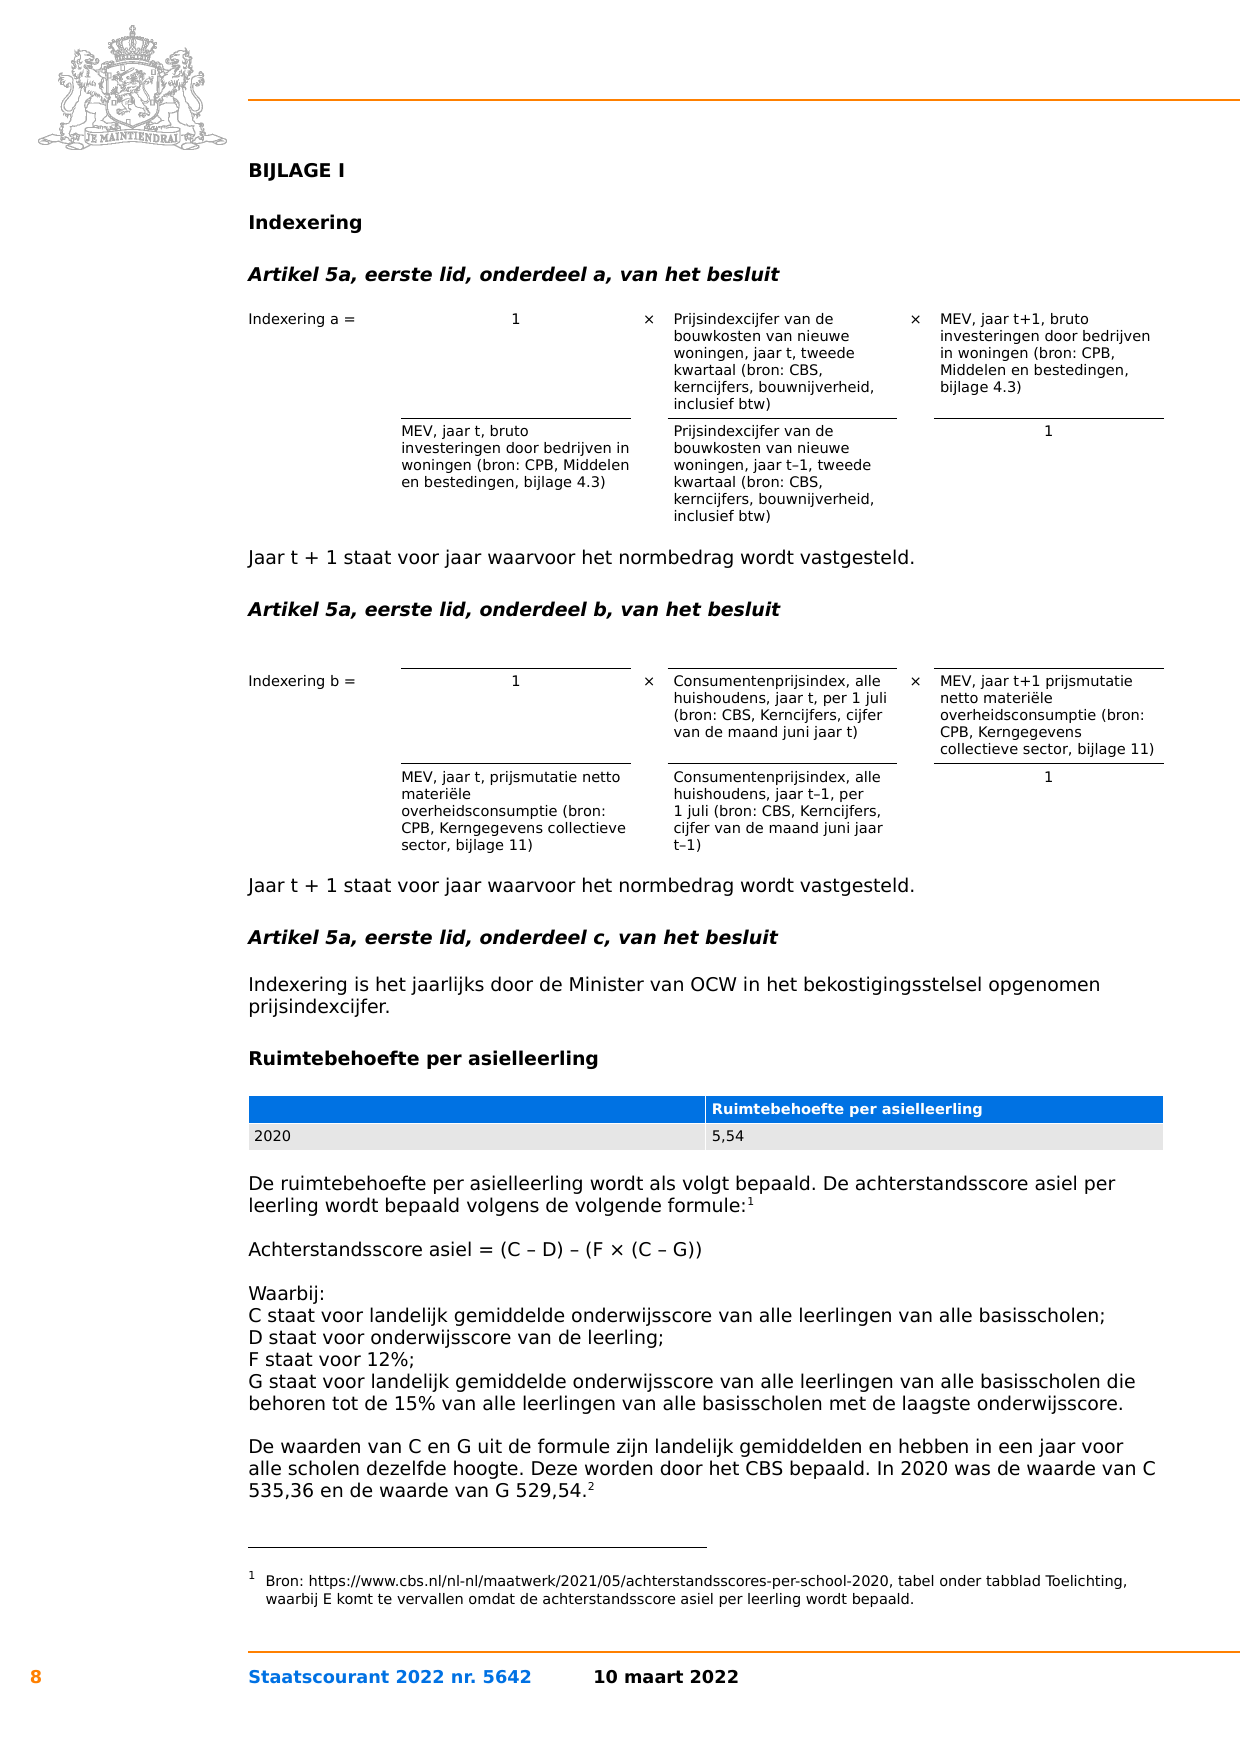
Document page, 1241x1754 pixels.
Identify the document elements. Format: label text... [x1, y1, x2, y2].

text De ruimtebehoefte per asielleerling wordt als volgt bepaald. De achterstandsscore asiel per leerling wordt bepaald volgens de volgende formule: [248, 1173, 1163, 1217]
table_header [934, 646, 1163, 667]
table_cell Indexering b = [248, 668, 401, 853]
text Jaar t + 1 staat voor jaar waarvoor het normbedrag wordt vastgesteld. [248, 547, 1163, 569]
text D staat voor onderwijsscore van de leerling; [248, 1327, 1163, 1348]
table_header Prijsindexcijfer van de bouwkosten van nieuwe woningen, jaar t, tweede kwartaal (bron: CBS, kerncijfers, bouwnijverheid, inclusief btw) [668, 311, 897, 417]
table_header [248, 646, 401, 667]
subtitle Artikel 5a, eerste lid, onderdeel a, van het besluit [248, 264, 1163, 286]
table_cell Consumentenprijsindex, alle huishoudens, jaar t, per 1 juli (bron: CBS, Kerncijfers, cijfer van de maand juni jaar t) [668, 669, 897, 763]
table_cell 1 [401, 669, 631, 763]
text Bron: https://www.cbs.nl/nl-nl/maatwerk/2021/05/achterstandsscores-per-school-2020, tabel onder tabblad Toelichting, waarbij E komt te vervallen omdat de achterstandsscore asiel per leerling wordt bepaald. [248, 1569, 1163, 1608]
table_header × [631, 311, 667, 525]
table_header × [897, 311, 934, 525]
text C staat voor landelijk gemiddelde onderwijsscore van alle leerlingen van alle basisscholen; [248, 1304, 1163, 1327]
table_header Indexering a = [248, 311, 401, 525]
table_header 1 [401, 311, 631, 417]
subtitle Artikel 5a, eerste lid, onderdeel c, van het besluit [248, 927, 1163, 949]
text G staat voor landelijk gemiddelde onderwijsscore van alle leerlingen van alle basisscholen die behoren tot de 15% van alle leerlingen van alle basisscholen met de laagste onderwijsscore. [248, 1371, 1163, 1414]
subtitle Indexering [248, 212, 1163, 234]
table_header MEV, jaar t+1, bruto investeringen door bedrijven in woningen (bron: CPB, Middelen en bestedingen, bijlage 4.3) [934, 311, 1163, 417]
table_cell MEV, jaar t+1 prijsmutatie netto materiële overheidsconsumptie (bron: CPB, Kerngegevens collectieve sector, bijlage 11) [934, 669, 1163, 763]
table_cell 1 [934, 419, 1163, 525]
text Waarbij: [248, 1283, 1163, 1304]
table_header [897, 646, 934, 667]
text Indexering is het jaarlijks door de Minister van OCW in het bekostigingsstelsel opgenomen prijsindexcijfer. [248, 974, 1163, 1018]
subtitle Ruimtebehoefte per asielleerling [248, 1048, 1163, 1070]
table_cell × [897, 668, 934, 853]
table_header [401, 646, 631, 667]
table_cell MEV, jaar t, bruto investeringen door bedrijven in woningen (bron: CPB, Middelen en bestedingen, bijlage 4.3) [401, 419, 631, 525]
text Achterstandsscore asiel = (C – D) – (F × (C – G)) [248, 1239, 1163, 1261]
table_cell Prijsindexcijfer van de bouwkosten van nieuwe woningen, jaar t–1, tweede kwartaal (bron: CBS, kerncijfers, bouwnijverheid, inclusief btw) [668, 419, 897, 525]
text Jaar t + 1 staat voor jaar waarvoor het normbedrag wordt vastgesteld. [248, 875, 1163, 897]
subtitle BIJLAGE I [248, 160, 1163, 182]
table_header Ruimtebehoefte per asielleerling [706, 1096, 1163, 1123]
table_cell 1 [934, 764, 1163, 853]
table_header [668, 646, 897, 667]
table_cell 5,54 [706, 1124, 1163, 1150]
table_cell MEV, jaar t, prijsmutatie netto materiële overheidsconsumptie (bron: CPB, Kerngegevens collectieve sector, bijlage 11) [401, 764, 631, 853]
table_cell 2020 [249, 1124, 705, 1150]
text De waarden van C en G uit de formule zijn landelijk gemiddelden en hebben in een jaar voor alle scholen dezelfde hoogte. Deze worden door het CBS bepaald. In 2020 was de waarde van C 535,36 en de waarde van G 529,54. [248, 1436, 1163, 1502]
table_header [631, 646, 667, 667]
table_cell × [631, 668, 667, 853]
subtitle Artikel 5a, eerste lid, onderdeel b, van het besluit [248, 599, 1163, 621]
table_cell Consumentenprijsindex, alle huishoudens, jaar t–1, per 1 juli (bron: CBS, Kerncijfers, cijfer van de maand juni jaar t–1) [668, 764, 897, 853]
picture [38, 25, 227, 150]
text F staat voor 12%; [248, 1348, 1163, 1371]
table_header [249, 1096, 705, 1123]
